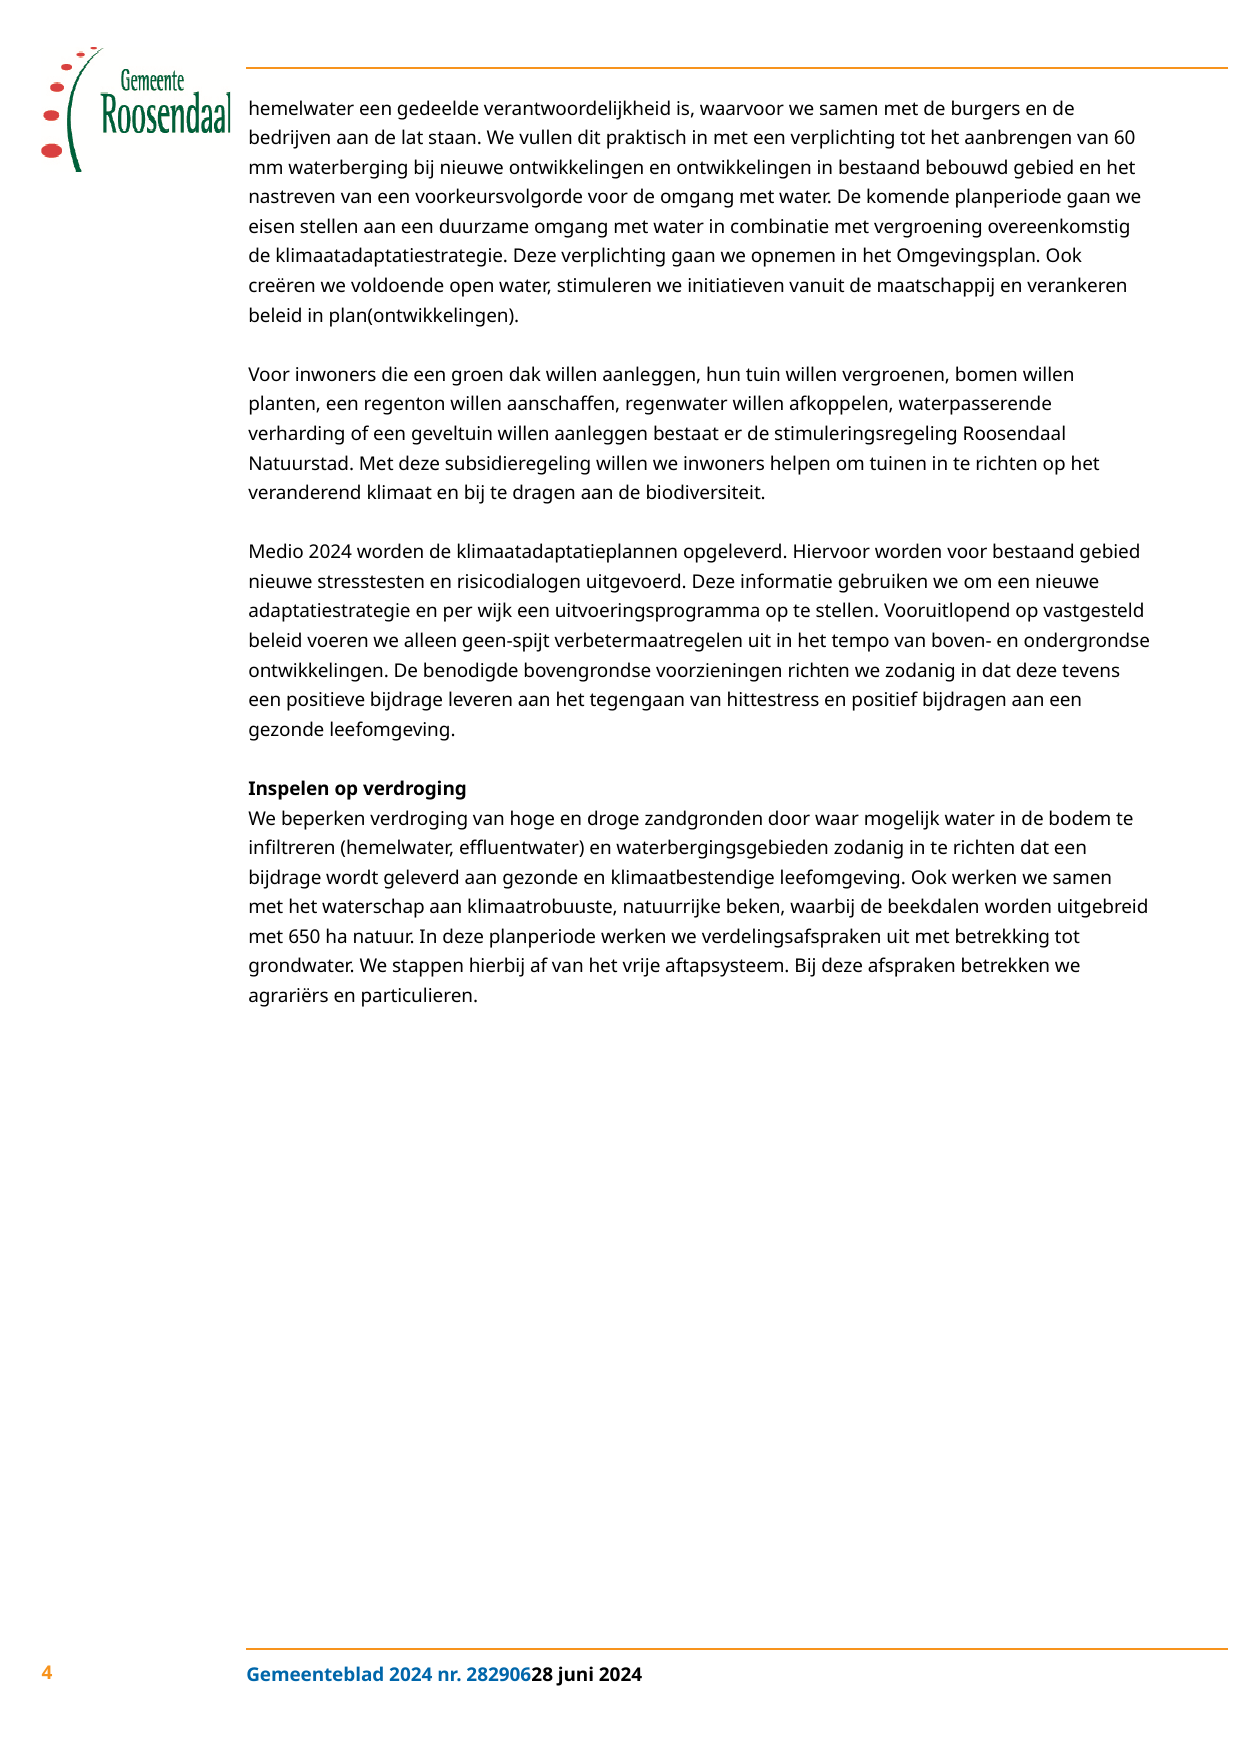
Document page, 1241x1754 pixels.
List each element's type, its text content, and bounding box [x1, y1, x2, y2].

text Voor inwoners die een groen dak willen aanleggen, hun tuin willen vergroenen, bomen willen planten, een regenton willen aanschaffen, regenwater willen afkoppelen, waterpasserende verharding of een geveltuin willen aanleggen bestaat er de stimuleringsregeling Roosendaal Natuurstad. Met deze subsidieregeling willen we inwoners helpen om tuinen in te richten op het veranderend klimaat en bij te dragen aan de biodiversiteit. [248, 361, 1152, 505]
text Inspelen op verdroging [248, 775, 1152, 801]
text hemelwater een gedeelde verantwoordelijkheid is, waarvoor we samen met de burgers en de bedrijven aan de lat staan. We vullen dit praktisch in met een verplichting tot het aanbrengen van 60 mm waterberging bij nieuwe ontwikkelingen en ontwikkelingen in bestaand bebouwd gebied en het nastreven van een voorkeursvolgorde voor de omgang met water. De komende planperiode gaan we eisen stellen aan een duurzame omgang met water in combinatie met vergroening overeenkomstig de klimaatadaptatiestrategie. Deze verplichting gaan we opnemen in het Omgevingsplan. Ook creëren we voldoende open water, stimuleren we initiatieven vanuit de maatschappij en verankeren beleid in plan(ontwikkelingen). [248, 95, 1152, 328]
text Medio 2024 worden de klimaatadaptatieplannen opgeleverd. Hiervoor worden voor bestaand gebied nieuwe stresstesten en risicodialogen uitgevoerd. Deze informatie gebruiken we om een nieuwe adaptatiestrategie en per wijk een uitvoeringsprogramma op te stellen. Vooruitlopend op vastgesteld beleid voeren we alleen geen-spijt verbetermaatregelen uit in het tempo van boven- en ondergrondse ontwikkelingen. De benodigde bovengrondse voorzieningen richten we zodanig in dat deze tevens een positieve bijdrage leveren aan het tegengaan van hittestress en positief bijdragen aan een gezonde leefomgeving. [248, 538, 1152, 742]
picture [41, 47, 231, 172]
text We beperken verdroging van hoge en droge zandgronden door waar mogelijk water in de bodem te infiltreren (hemelwater, effluentwater) en waterbergingsgebieden zodanig in te richten dat een bijdrage wordt geleverd aan gezonde en klimaatbestendige leefomgeving. Ook werken we samen met het waterschap aan klimaatrobuuste, natuurrijke beken, waarbij de beekdalen worden uitgebreid met 650 ha natuur. In deze planperiode werken we verdelingsafspraken uit met betrekking tot grondwater. We stappen hierbij af van het vrije aftapsysteem. Bij deze afspraken betrekken we agrariërs en particulieren. [248, 805, 1152, 1008]
